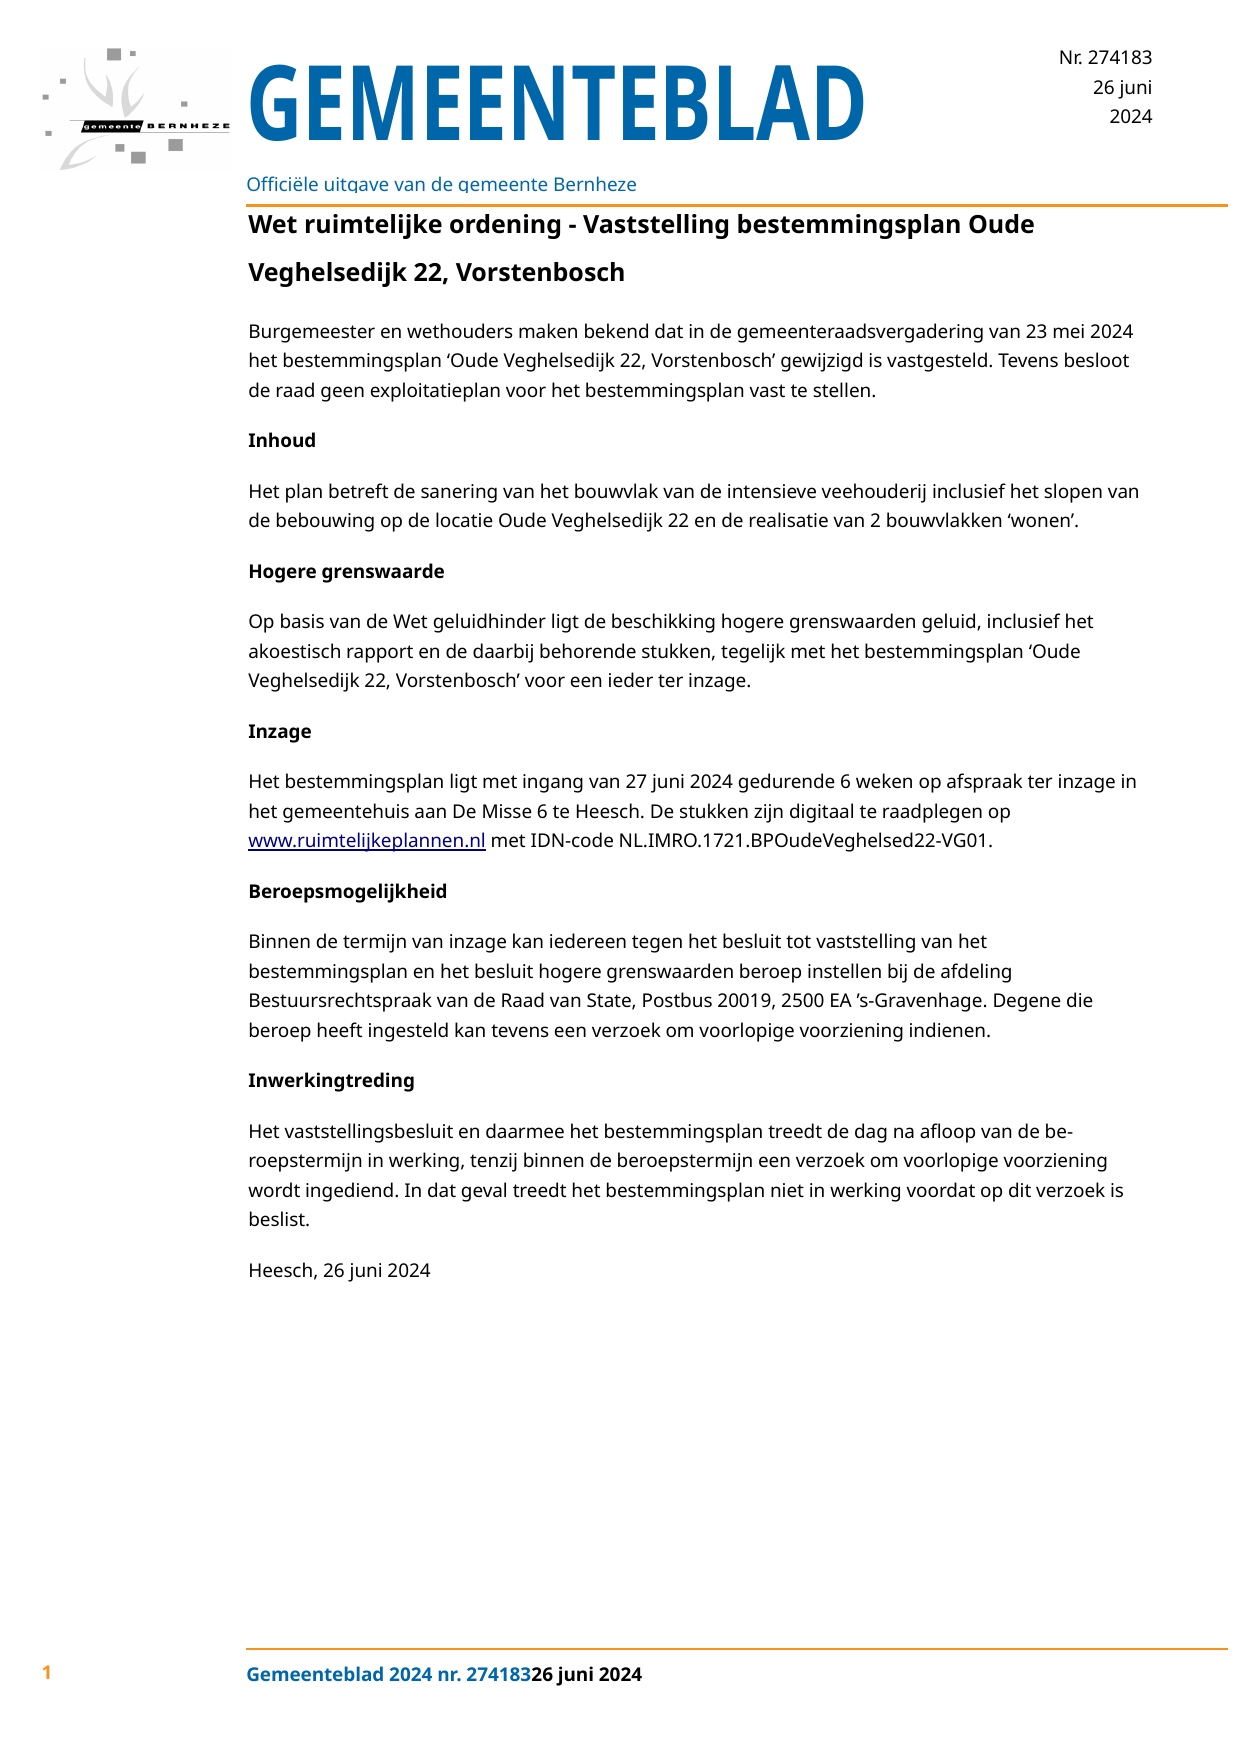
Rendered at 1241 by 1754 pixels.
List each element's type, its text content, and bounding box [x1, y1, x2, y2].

text Inzage [248, 718, 1152, 744]
picture [41, 47, 231, 172]
text Het bestemmingsplan ligt met ingang van 27 juni 2024 gedurende 6 weken op afspraak ter inzage in het gemeentehuis aan De Misse 6 te Heesch. De stukken zijn digitaal te raadplegen op www.ruimtelijkeplannen.nl met IDN-code NL.IMRO.1721.BPOudeVeghelsed22-VG01. [248, 768, 1152, 853]
text Beroepsmogelijkheid [248, 878, 1152, 904]
text Burgemeester en wethouders maken bekend dat in de gemeenteraadsvergadering van 23 mei 2024 het bestemmingsplan ‘Oude Veghelsedijk 22, Vorstenbosch’ gewijzigd is vastgesteld. Tevens besloot de raad geen exploitatieplan voor het bestemmingsplan vast te stellen. [248, 318, 1152, 403]
text Inwerkingtreding [248, 1067, 1152, 1093]
text Het plan betreft de sanering van het bouwvlak van de intensieve veehouderij inclusief het slopen van de bebouwing op de locatie Oude Veghelsedijk 22 en de realisatie van 2 bouwvlakken ‘wonen’. [248, 478, 1152, 533]
text Op basis van de Wet geluidhinder ligt de beschikking hogere grenswaarden geluid, inclusief het akoestisch rapport en de daarbij behorende stukken, tegelijk met het bestemmingsplan ‘Oude Veghelsedijk 22, Vorstenbosch’ voor een ieder ter inzage. [248, 608, 1152, 693]
text Inhoud [248, 427, 1152, 453]
text Hogere grenswaarde [248, 558, 1152, 584]
text Wet ruimtelijke ordening - Vaststelling bestemmingsplan Oude Veghelsedijk 22, Vorstenbosch [248, 207, 1152, 288]
text Binnen de termijn van inzage kan iedereen tegen het besluit tot vaststelling van het bestemmingsplan en het besluit hogere grenswaarden beroep instellen bij de afdeling Bestuursrechtspraak van de Raad van State, Postbus 20019, 2500 EA ’s-Gravenhage. Degene die beroep heeft ingesteld kan tevens een verzoek om voorlopige voorziening indienen. [248, 928, 1152, 1043]
text Heesch, 26 juni 2024 [248, 1257, 1152, 1283]
text Het vaststellingsbesluit en daarmee het bestemmingsplan treedt de dag na afloop van de be-roepstermijn in werking, tenzij binnen de beroepstermijn een verzoek om voorlopige voorziening wordt ingediend. In dat geval treedt het bestemmingsplan niet in werking voordat op dit verzoek is beslist. [248, 1118, 1152, 1232]
